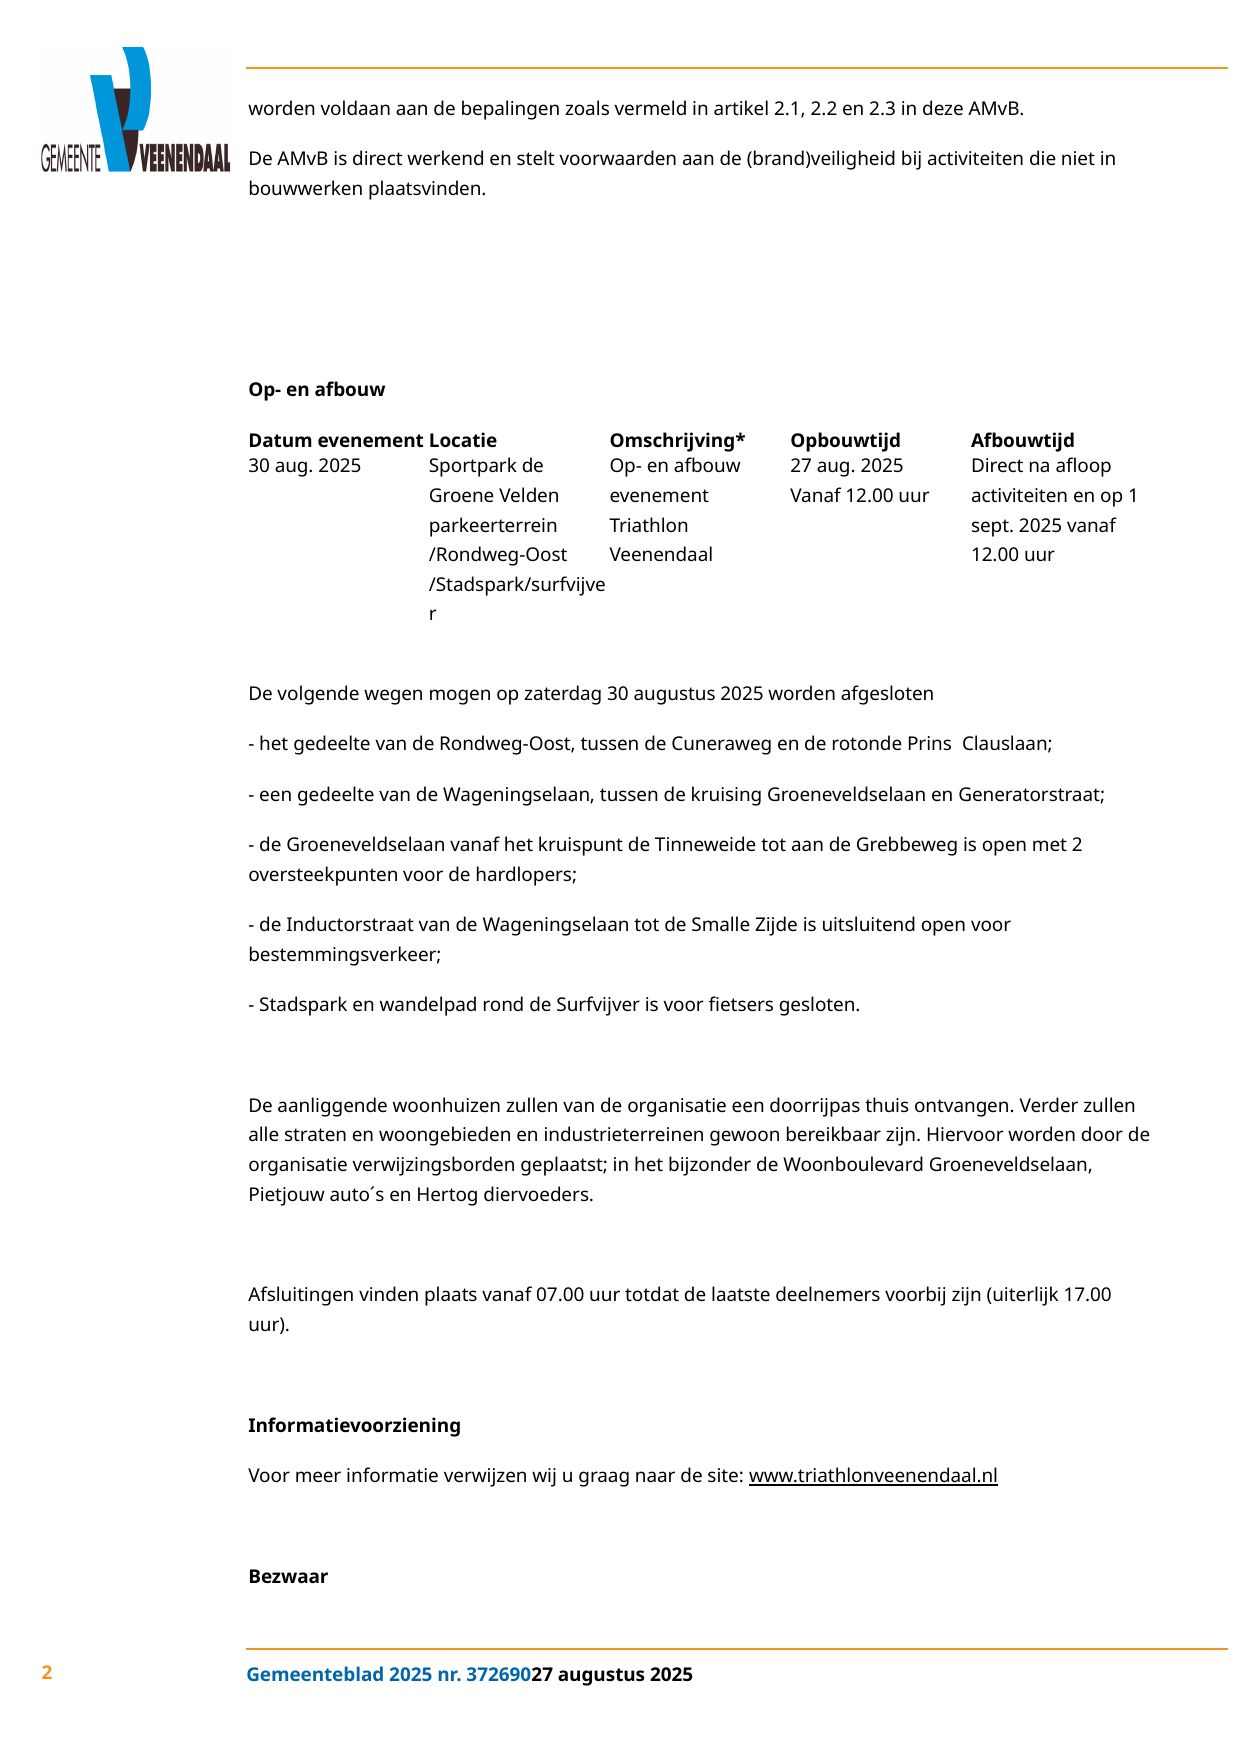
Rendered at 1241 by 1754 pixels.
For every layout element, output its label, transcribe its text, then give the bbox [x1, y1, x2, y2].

text De AMvB is direct werkend en stelt voorwaarden aan de (brand)veiligheid bij activiteiten die niet in bouwwerken plaatsvinden. [248, 145, 1152, 201]
text - de Inductorstraat van de Wageningselaan tot de Smalle Zijde is uitsluitend open voor bestemmingsverkeer; [248, 911, 1152, 967]
text Bezwaar [248, 1563, 1152, 1589]
picture [41, 47, 130, 172]
text - Stadspark en wandelpad rond de Surfvijver is voor fietsers gesloten. [248, 991, 1152, 1017]
table_header Omschrijving* [609, 427, 790, 453]
table_header Datum evenement [248, 427, 429, 453]
text De volgende wegen mogen op zaterdag 30 augustus 2025 worden afgesloten [248, 680, 1152, 706]
table_cell Direct na afloop activiteiten en op 1 sept. 2025 vanaf 12.00 uur [971, 453, 1152, 626]
text Informatievoorziening [248, 1412, 1152, 1438]
table_header Opbouwtijd [790, 427, 971, 453]
table_header Locatie [429, 427, 609, 453]
table_cell Sportpark de Groene Velden parkeerterrein /Rondweg-Oost /Stadspark/surfvijver [429, 453, 609, 626]
table_cell 30 aug. 2025 [248, 453, 429, 626]
text De aanliggende woonhuizen zullen van de organisatie een doorrijpas thuis ontvangen. Verder zullen alle straten en woongebieden en industrieterreinen gewoon bereikbaar zijn. Hiervoor worden door de organisatie verwijzingsborden geplaatst; in het bijzonder de Woonboulevard Groeneveldselaan, Pietjouw auto´s en Hertog diervoeders. [248, 1092, 1152, 1207]
table_cell 27 aug. 2025 Vanaf 12.00 uur [790, 453, 971, 626]
text Afsluitingen vinden plaats vanaf 07.00 uur totdat de laatste deelnemers voorbij zijn (uiterlijk 17.00 uur). [248, 1282, 1152, 1337]
text Voor meer informatie verwijzen wij u graag naar de site: www.triathlonveenendaal.nl [248, 1462, 1152, 1488]
table_cell Op- en afbouw evenement Triathlon Veenendaal [609, 453, 790, 626]
text Op- en afbouw [248, 376, 1152, 402]
table_header Afbouwtijd [971, 427, 1152, 453]
text - een gedeelte van de Wageningselaan, tussen de kruising Groeneveldselaan en Generatorstraat; [248, 781, 1152, 807]
text worden voldaan aan de bepalingen zoals vermeld in artikel 2.1, 2.2 en 2.3 in deze AMvB. [248, 95, 1152, 121]
picture [123, 47, 231, 172]
text - de Groeneveldselaan vanaf het kruispunt de Tinneweide tot aan de Grebbeweg is open met 2 oversteekpunten voor de hardlopers; [248, 831, 1152, 887]
text - het gedeelte van de Rondweg-Oost, tussen de Cuneraweg en de rotonde Prins Clauslaan; [248, 730, 1152, 756]
